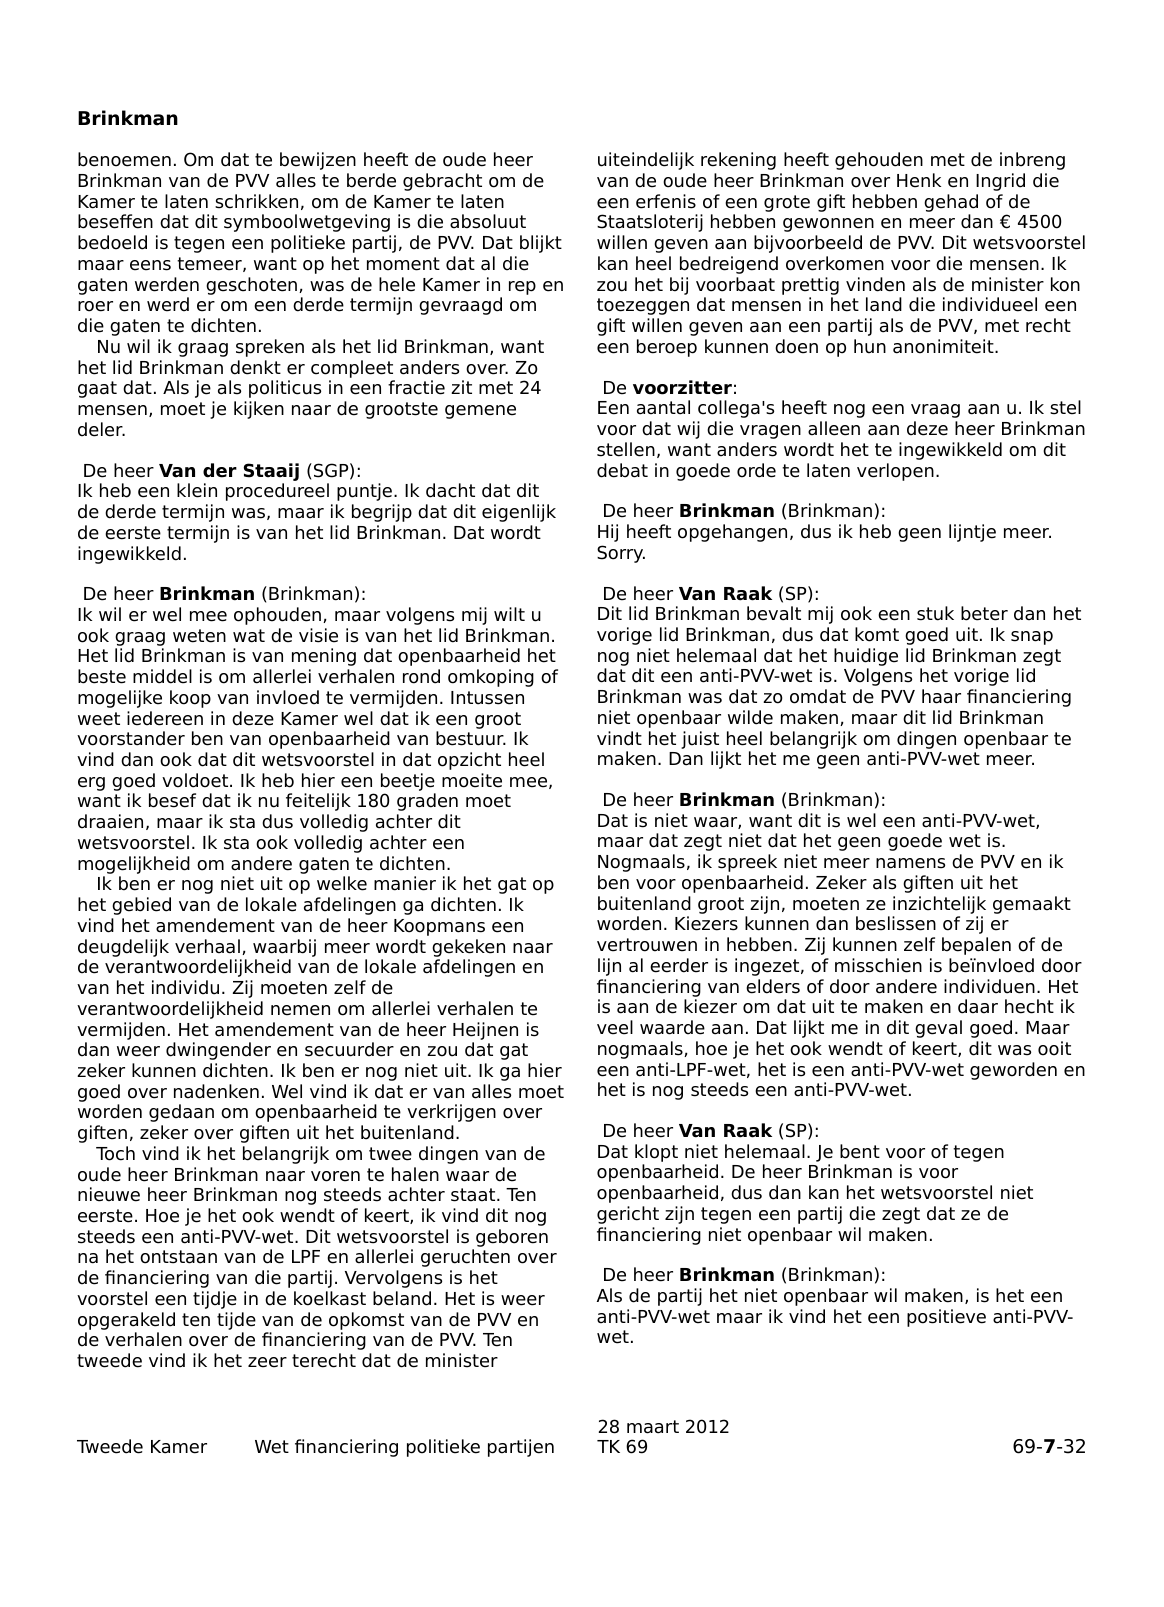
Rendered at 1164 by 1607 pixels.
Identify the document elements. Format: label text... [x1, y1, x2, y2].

text De heer Brinkman (Brinkman): [77, 584, 567, 605]
text De heer Brinkman (Brinkman): [596, 790, 1087, 811]
text Ik wil er wel mee ophouden, maar volgens mij wilt u ook graag weten wat de visie is van het lid Brinkman. Het lid Brinkman is van mening dat openbaarheid het beste middel is om allerlei verhalen rond omkoping of mogelijke koop van invloed te vermijden. Intussen weet iedereen in deze Kamer wel dat ik een groot voorstander ben van openbaarheid van bestuur. Ik vind dan ook dat dit wetsvoorstel in dat opzicht heel erg goed voldoet. Ik heb hier een beetje moeite mee, want ik besef dat ik nu feitelijk 180 graden moet draaien, maar ik sta dus volledig achter dit wetsvoorstel. Ik sta ook volledig achter een mogelijkheid om andere gaten te dichten. [77, 605, 567, 874]
text Hij heeft opgehangen, dus ik heb geen lijntje meer. Sorry. [596, 522, 1087, 563]
text Nu wil ik graag spreken als het lid Brinkman, want het lid Brinkman denkt er compleet anders over. Zo gaat dat. Als je als politicus in een fractie zit met 24 mensen, moet je kijken naar de grootste gemene deler. [77, 337, 567, 440]
text De heer Brinkman (Brinkman): [596, 501, 1087, 522]
text De heer Van der Staaij (SGP): [77, 460, 567, 481]
text Een aantal collega's heeft nog een vraag aan u. Ik stel voor dat wij die vragen alleen aan deze heer Brinkman stellen, want anders wordt het te ingewikkeld om dit debat in goede orde te laten verlopen. [596, 398, 1087, 481]
text De heer Brinkman (Brinkman): [596, 1265, 1087, 1286]
text benoemen. Om dat te bewijzen heeft de oude heer Brinkman van de PVV alles te berde gebracht om de Kamer te laten schrikken, om de Kamer te laten beseffen dat dit symboolwetgeving is die absoluut bedoeld is tegen een politieke partij, de PVV. Dat blijkt maar eens temeer, want op het moment dat al die gaten werden geschoten, was de hele Kamer in rep en roer en werd er om een derde termijn gevraagd om die gaten te dichten. [77, 150, 567, 337]
text De heer Van Raak (SP): [596, 1121, 1087, 1142]
text Toch vind ik het belangrijk om twee dingen van de oude heer Brinkman naar voren te halen waar de nieuwe heer Brinkman nog steeds achter staat. Ten eerste. Hoe je het ook wendt of keert, ik vind dit nog steeds een anti-PVV-wet. Dit wetsvoorstel is geboren na het ontstaan van de LPF en allerlei geruchten over de financiering van die partij. Vervolgens is het voorstel een tijdje in de koelkast beland. Het is weer opgerakeld ten tijde van de opkomst van de PVV en de verhalen over de financiering van de PVV. Ten tweede vind ik het zeer terecht dat de minister [77, 1144, 567, 1372]
text Ik ben er nog niet uit op welke manier ik het gat op het gebied van de lokale afdelingen ga dichten. Ik vind het amendement van de heer Koopmans een deugdelijk verhaal, waarbij meer wordt gekeken naar de verantwoordelijkheid van de lokale afdelingen en van het individu. Zij moeten zelf de verantwoordelijkheid nemen om allerlei verhalen te vermijden. Het amendement van de heer Heijnen is dan weer dwingender en secuurder en zou dat gat zeker kunnen dichten. Ik ben er nog niet uit. Ik ga hier goed over nadenken. Wel vind ik dat er van alles moet worden gedaan om openbaarheid te verkrijgen over giften, zeker over giften uit het buitenland. [77, 874, 567, 1144]
text De voorzitter: [596, 377, 1087, 398]
text Dit lid Brinkman bevalt mij ook een stuk beter dan het vorige lid Brinkman, dus dat komt goed uit. Ik snap nog niet helemaal dat het huidige lid Brinkman zegt dat dit een anti-PVV-wet is. Volgens het vorige lid Brinkman was dat zo omdat de PVV haar financiering niet openbaar wilde maken, maar dit lid Brinkman vindt het juist heel belangrijk om dingen openbaar te maken. Dan lijkt het me geen anti-PVV-wet meer. [596, 604, 1087, 770]
text De heer Van Raak (SP): [596, 583, 1087, 604]
text Dat klopt niet helemaal. Je bent voor of tegen openbaarheid. De heer Brinkman is voor openbaarheid, dus dan kan het wetsvoorstel niet gericht zijn tegen een partij die zegt dat ze de financiering niet openbaar wil maken. [596, 1142, 1087, 1245]
text Dat is niet waar, want dit is wel een anti-PVV-wet, maar dat zegt niet dat het geen goede wet is. Nogmaals, ik spreek niet meer namens de PVV en ik ben voor openbaarheid. Zeker als giften uit het buitenland groot zijn, moeten ze inzichtelijk gemaakt worden. Kiezers kunnen dan beslissen of zij er vertrouwen in hebben. Zij kunnen zelf bepalen of de lijn al eerder is ingezet, of misschien is beïnvloed door financiering van elders of door andere individuen. Het is aan de kiezer om dat uit te maken en daar hecht ik veel waarde aan. Dat lijkt me in dit geval goed. Maar nogmaals, hoe je het ook wendt of keert, dit was ooit een anti-LPF-wet, het is een anti-PVV-wet geworden en het is nog steeds een anti-PVV-wet. [596, 811, 1087, 1101]
text Ik heb een klein procedureel puntje. Ik dacht dat dit de derde termijn was, maar ik begrijp dat dit eigenlijk de eerste termijn is van het lid Brinkman. Dat wordt ingewikkeld. [77, 481, 567, 564]
text Als de partij het niet openbaar wil maken, is het een anti-PVV-wet maar ik vind het een positieve anti-PVV-wet. [596, 1286, 1087, 1348]
text uiteindelijk rekening heeft gehouden met de inbreng van de oude heer Brinkman over Henk en Ingrid die een erfenis of een grote gift hebben gehad of de Staatsloterij hebben gewonnen en meer dan € 4500 willen geven aan bijvoorbeeld de PVV. Dit wetsvoorstel kan heel bedreigend overkomen voor die mensen. Ik zou het bij voorbaat prettig vinden als de minister kon toezeggen dat mensen in het land die individueel een gift willen geven aan een partij als de PVV, met recht een beroep kunnen doen op hun anonimiteit. [596, 150, 1087, 357]
